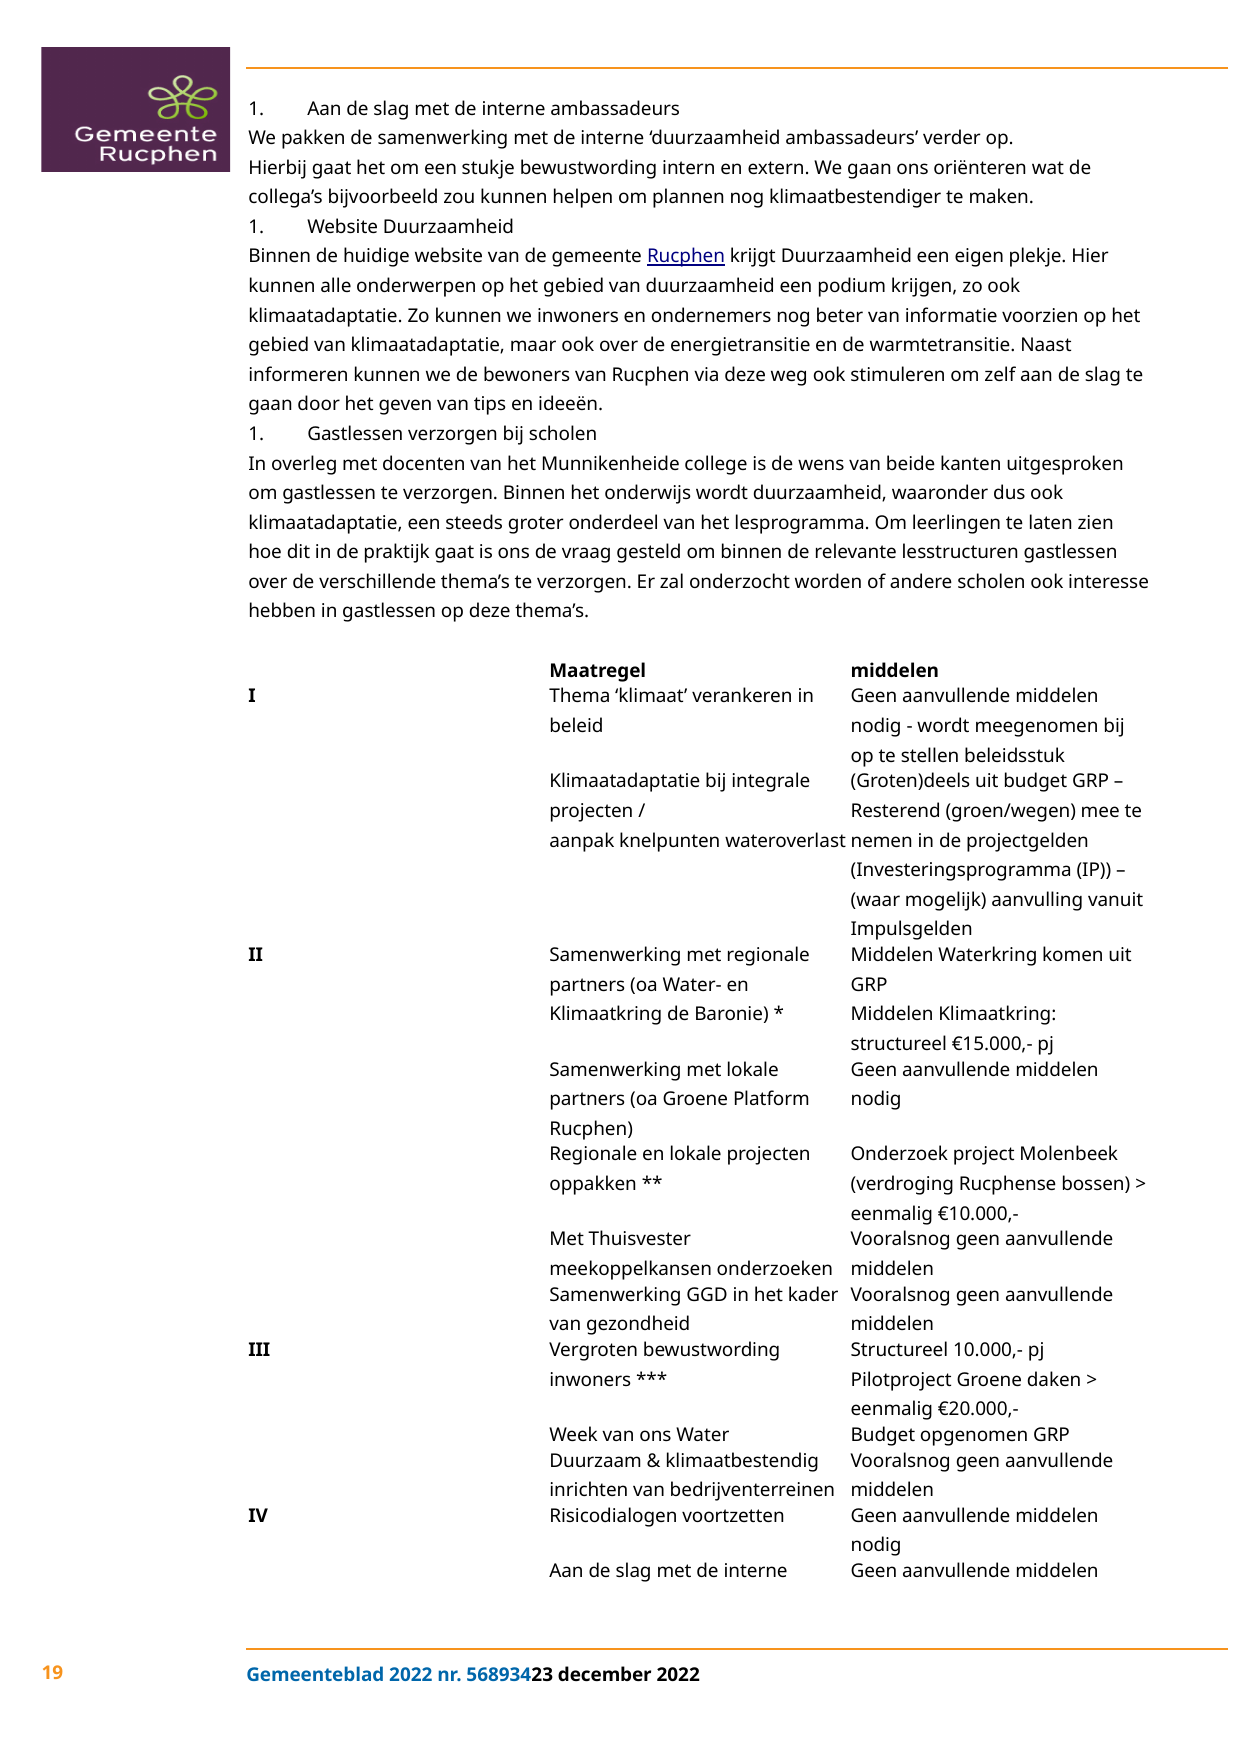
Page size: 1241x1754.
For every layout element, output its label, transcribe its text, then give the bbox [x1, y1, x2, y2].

table_cell Thema ‘klimaat’ verankeren in beleid [549, 683, 850, 768]
table_cell Geen aanvullende middelen [850, 1558, 1152, 1583]
list Website Duurzaamheid [248, 213, 1152, 239]
picture [41, 47, 231, 172]
table_cell Duurzaam & klimaatbestendig inrichten van bedrijventerreinen [549, 1447, 850, 1502]
table_header [248, 657, 549, 683]
table_cell Aan de slag met de interne [549, 1558, 850, 1583]
table_cell Structureel 10.000,- pj Pilotproject Groene daken > eenmalig €20.000,- [850, 1336, 1152, 1421]
table_cell Onderzoek project Molenbeek (verdroging Rucphense bossen) > eenmalig €10.000,- [850, 1141, 1152, 1226]
table_cell II [248, 941, 549, 1336]
table_header middelen [850, 657, 1152, 683]
table_cell Week van ons Water [549, 1421, 850, 1447]
table_cell I [248, 683, 549, 941]
list Aan de slag met de interne ambassadeurs [248, 95, 1152, 121]
table_cell Vooralsnog geen aanvullende middelen [850, 1447, 1152, 1502]
table_cell Samenwerking met regionale partners (oa Water- en Klimaatkring de Baronie) * [549, 941, 850, 1056]
text We pakken de samenwerking met de interne ‘duurzaamheid ambassadeurs’ verder op. [248, 124, 1152, 150]
table_cell Samenwerking met lokale partners (oa Groene Platform Rucphen) [549, 1056, 850, 1141]
table_cell IV [248, 1502, 549, 1583]
table_cell Risicodialogen voortzetten [549, 1502, 850, 1557]
list Gastlessen verzorgen bij scholen [248, 420, 1152, 446]
text In overleg met docenten van het Munnikenheide college is de wens van beide kanten uitgesproken om gastlessen te verzorgen. Binnen het onderwijs wordt duurzaamheid, waaronder dus ook klimaatadaptatie, een steeds groter onderdeel van het lesprogramma. Om leerlingen te laten zien hoe dit in de praktijk gaat is ons de vraag gesteld om binnen de relevante lesstructuren gastlessen over de verschillende thema’s te verzorgen. Er zal onderzocht worden of andere scholen ook interesse hebben in gastlessen op deze thema’s. [248, 450, 1152, 623]
table_cell Geen aanvullende middelen nodig [850, 1502, 1152, 1557]
text Binnen de huidige website van de gemeente Rucphen krijgt Duurzaamheid een eigen plekje. Hier kunnen alle onderwerpen op het gebied van duurzaamheid een podium krijgen, zo ook klimaatadaptatie. Zo kunnen we inwoners en ondernemers nog beter van informatie voorzien op het gebied van klimaatadaptatie, maar ook over de energietransitie en de warmtetransitie. Naast informeren kunnen we de bewoners van Rucphen via deze weg ook stimuleren om zelf aan de slag te gaan door het geven van tips en ideeën. [248, 243, 1152, 416]
table_cell Vooralsnog geen aanvullende middelen [850, 1226, 1152, 1281]
table_cell Middelen Waterkring komen uit GRP Middelen Klimaatkring: structureel €15.000,- pj [850, 941, 1152, 1056]
table_cell Budget opgenomen GRP [850, 1421, 1152, 1447]
table_cell (Groten)deels uit budget GRP – Resterend (groen/wegen) mee te nemen in de projectgelden (Investeringsprogramma (IP)) – (waar mogelijk) aanvulling vanuit Impulsgelden [850, 768, 1152, 941]
table_cell III [248, 1336, 549, 1502]
text Hierbij gaat het om een stukje bewustwording intern en extern. We gaan ons oriënteren wat de collega’s bijvoorbeeld zou kunnen helpen om plannen nog klimaatbestendiger te maken. [248, 154, 1152, 209]
table_cell Regionale en lokale projecten oppakken ** [549, 1141, 850, 1226]
table_header Maatregel [549, 657, 850, 683]
table_cell Samenwerking GGD in het kader van gezondheid [549, 1281, 850, 1336]
table_cell Geen aanvullende middelen nodig [850, 1056, 1152, 1141]
table_cell Klimaatadaptatie bij integrale projecten / aanpak knelpunten wateroverlast [549, 768, 850, 941]
table_cell Vooralsnog geen aanvullende middelen [850, 1281, 1152, 1336]
table_cell Met Thuisvester meekoppelkansen onderzoeken [549, 1226, 850, 1281]
table_cell Vergroten bewustwording inwoners *** [549, 1336, 850, 1421]
table_cell Geen aanvullende middelen nodig - wordt meegenomen bij op te stellen beleidsstuk [850, 683, 1152, 768]
